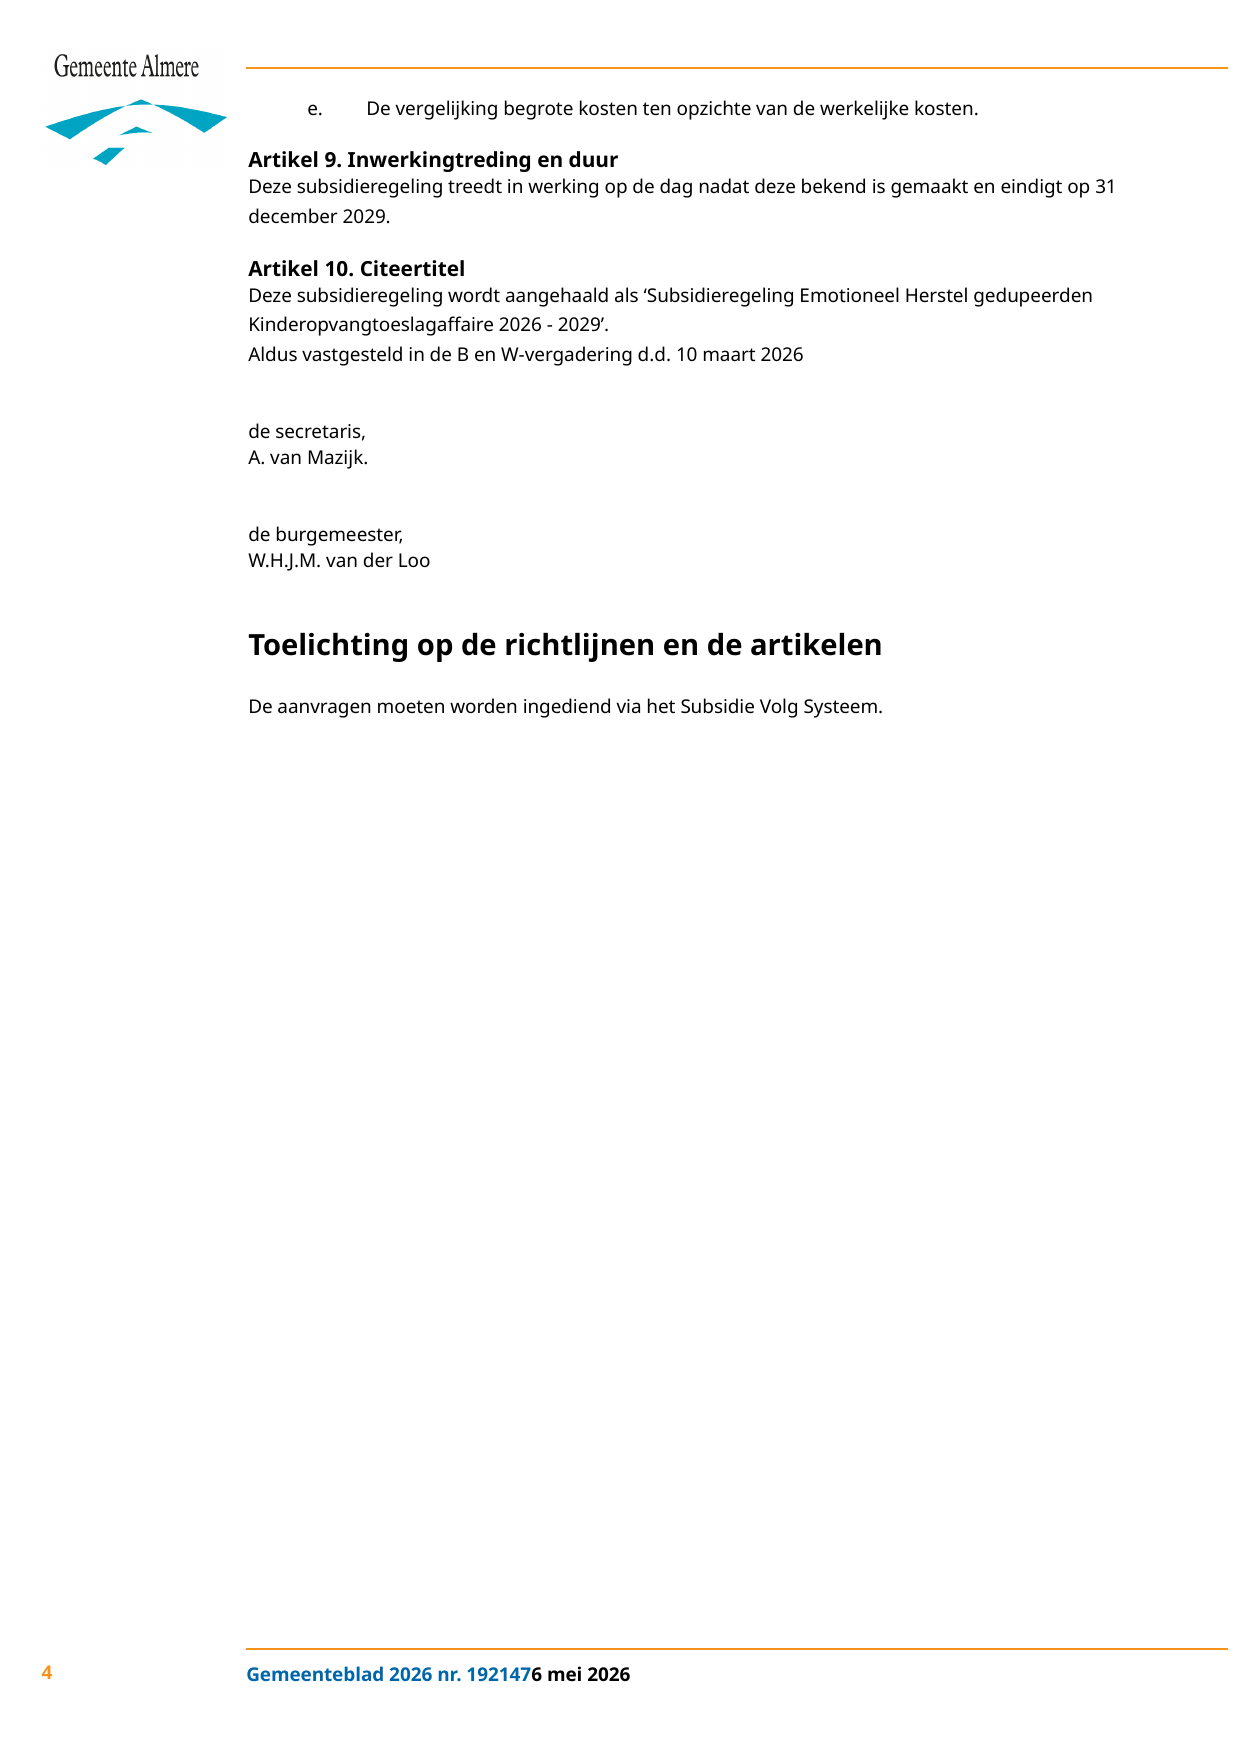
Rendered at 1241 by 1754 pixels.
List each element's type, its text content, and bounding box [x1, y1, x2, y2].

text W.H.J.M. van der Loo [248, 547, 1152, 573]
text de burgemeester, [248, 521, 1152, 547]
text Artikel 10. Citeertitel [248, 254, 1152, 282]
text A. van Mazijk. [248, 444, 1152, 470]
text Toelichting op de richtlijnen en de artikelen [248, 624, 1152, 664]
text Deze subsidieregeling wordt aangehaald als ‘Subsidieregeling Emotioneel Herstel gedupeerden Kinderopvangtoeslagaffaire 2026 - 2029’. [248, 282, 1152, 337]
text Deze subsidieregeling treedt in werking op de dag nadat deze bekend is gemaakt en eindigt op 31 december 2029. [248, 174, 1152, 229]
text Aldus vastgesteld in de B en W-vergadering d.d. 10 maart 2026 [248, 341, 1152, 367]
picture [41, 47, 231, 172]
list De vergelijking begrote kosten ten opzichte van de werkelijke kosten. [307, 95, 1152, 121]
text Artikel 9. Inwerkingtreding en duur [248, 145, 1152, 174]
text de secretaris, [248, 418, 1152, 444]
text De aanvragen moeten worden ingediend via het Subsidie Volg Systeem. [248, 693, 1152, 719]
